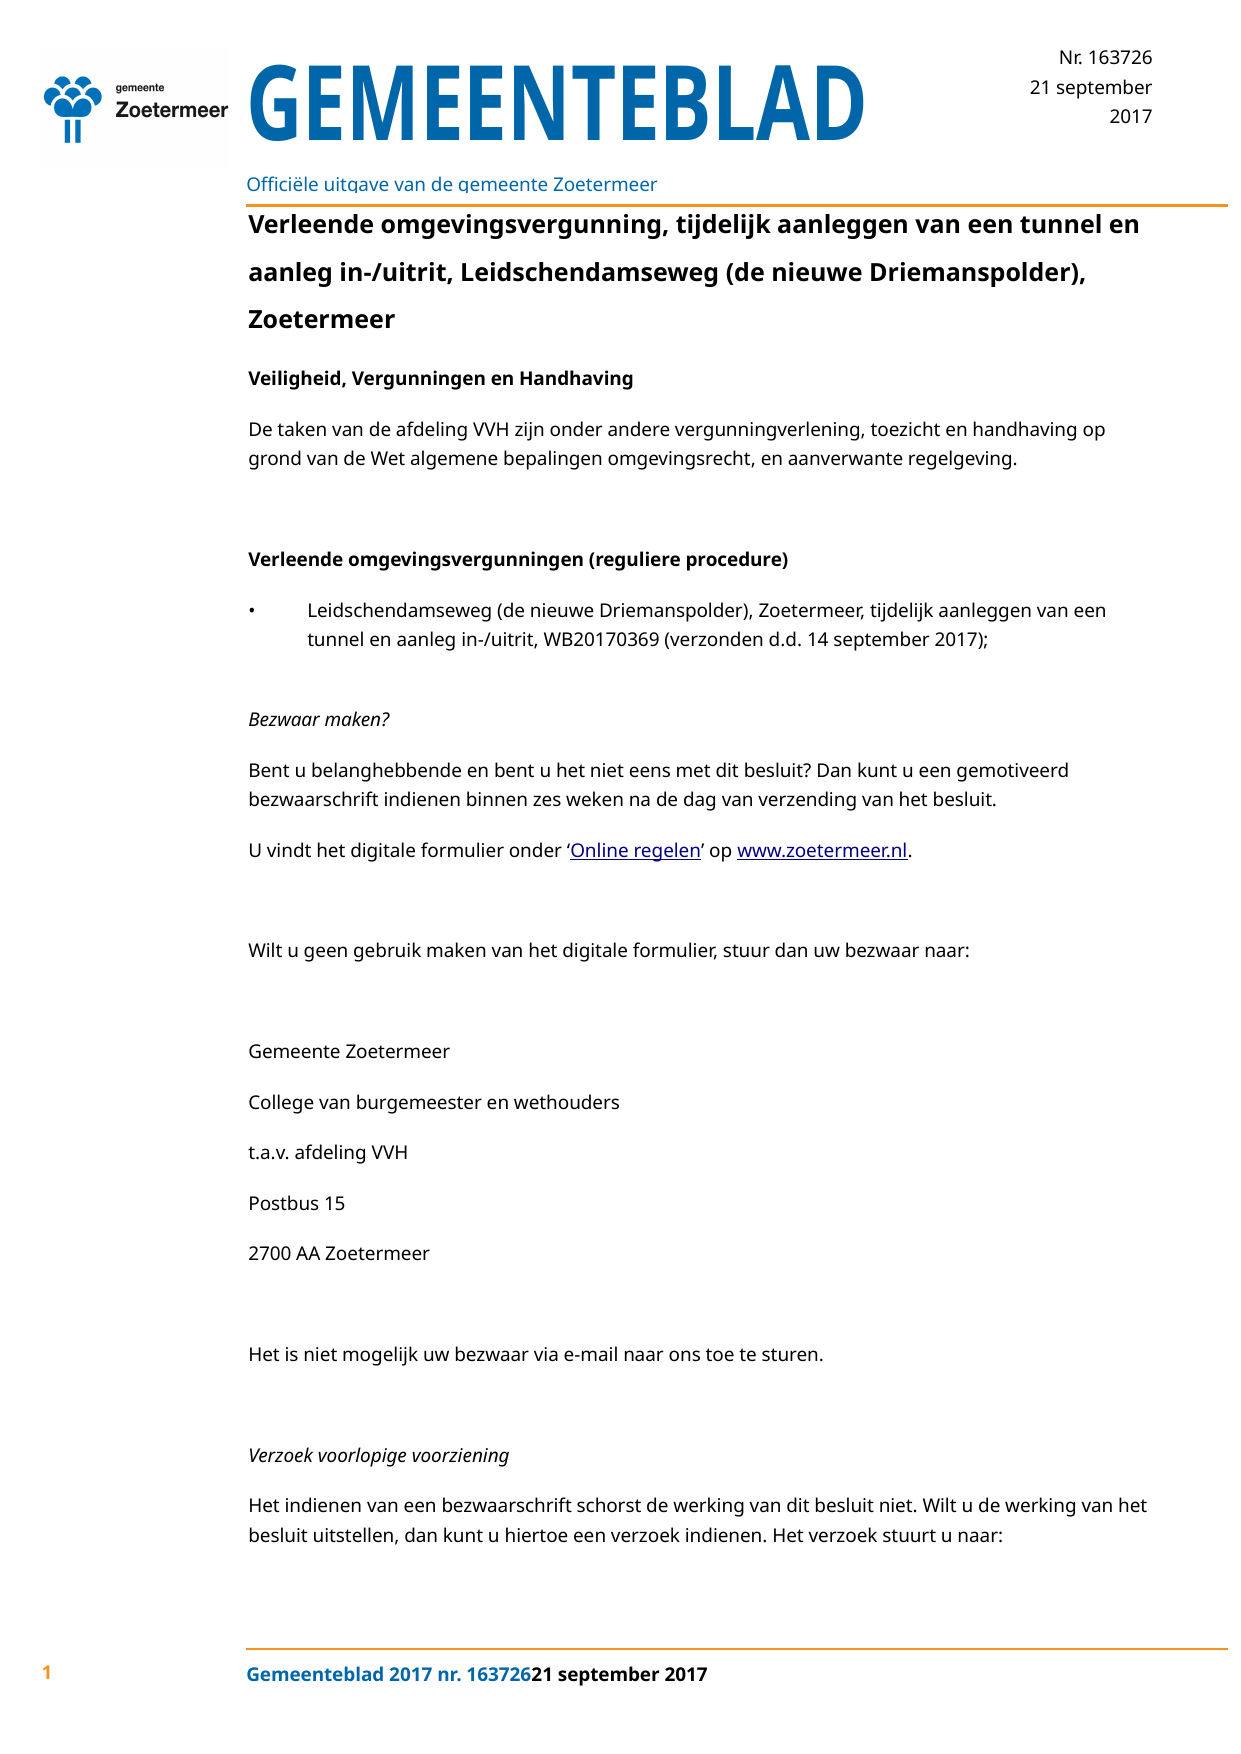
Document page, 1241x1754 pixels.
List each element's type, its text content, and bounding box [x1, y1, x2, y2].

list Leidschendamseweg (de nieuwe Driemanspolder), Zoetermeer, tijdelijk aanleggen van een tunnel en aanleg in-/uitrit, WB20170369 (verzonden d.d. 14 september 2017); [248, 597, 1152, 652]
picture [41, 47, 231, 172]
text Het indienen van een bezwaarschrift schorst de werking van dit besluit niet. Wilt u de werking van het besluit uitstellen, dan kunt u hiertoe een verzoek indienen. Het verzoek stuurt u naar: [248, 1492, 1152, 1547]
text Bent u belanghebbende en bent u het niet eens met dit besluit? Dan kunt u een gemotiveerd bezwaarschrift indienen binnen zes weken na de dag van verzending van het besluit. [248, 757, 1152, 812]
text Verzoek voorlopige voorziening [248, 1442, 1152, 1467]
text Postbus 15 [248, 1190, 1152, 1215]
text Gemeente Zoetermeer [248, 1038, 1152, 1064]
text Veiligheid, Vergunningen en Handhaving [248, 366, 1152, 391]
text 2700 AA Zoetermeer [248, 1240, 1152, 1266]
text Bezwaar maken? [248, 706, 1152, 732]
text De taken van de afdeling VVH zijn onder andere vergunningverlening, toezicht en handhaving op grond van de Wet algemene bepalingen omgevingsrecht, en aanverwante regelgeving. [248, 416, 1152, 471]
text Het is niet mogelijk uw bezwaar via e-mail naar ons toe te sturen. [248, 1341, 1152, 1367]
text U vindt het digitale formulier onder ‘Online regelen’ op www.zoetermeer.nl. [248, 837, 1152, 862]
text Verleende omgevingsvergunningen (reguliere procedure) [248, 546, 1152, 572]
text Verleende omgevingsvergunning, tijdelijk aanleggen van een tunnel en aanleg in-/uitrit, Leidschendamseweg (de nieuwe Driemanspolder), Zoetermeer [248, 207, 1152, 336]
text Wilt u geen gebruik maken van het digitale formulier, stuur dan uw bezwaar naar: [248, 938, 1152, 963]
text College van burgemeester en wethouders [248, 1089, 1152, 1114]
text t.a.v. afdeling VVH [248, 1139, 1152, 1165]
